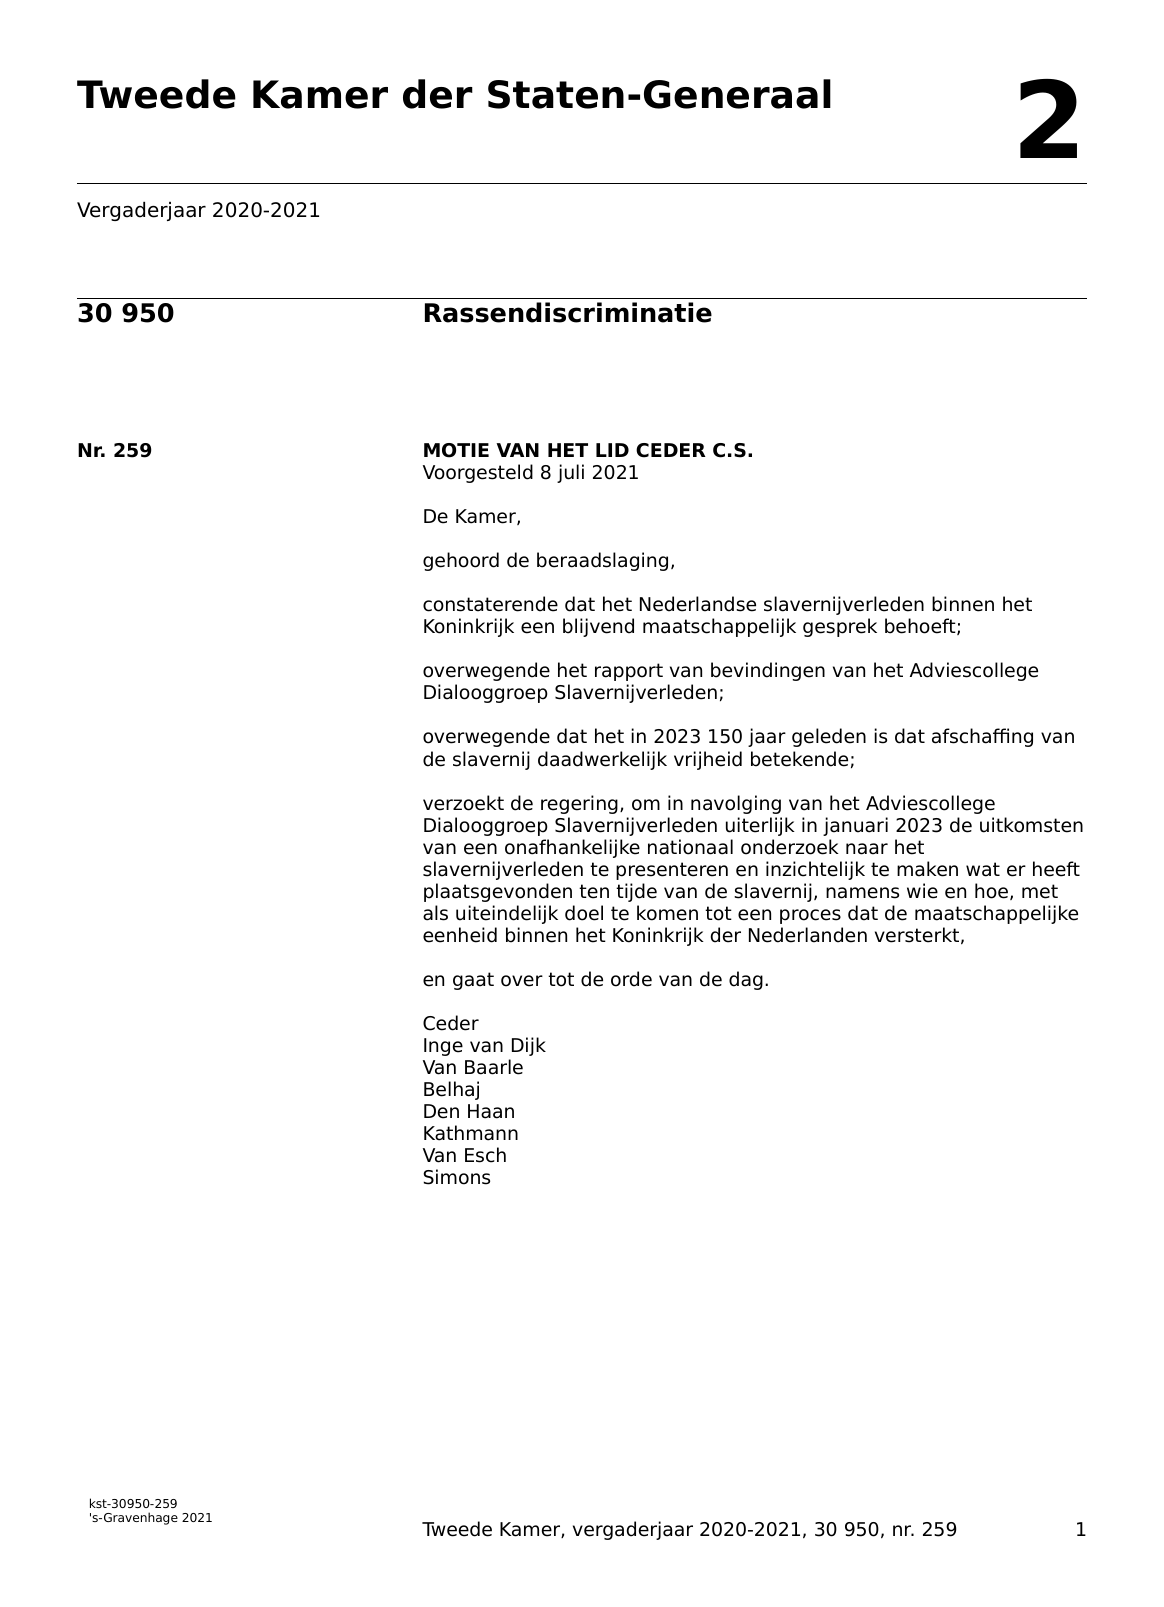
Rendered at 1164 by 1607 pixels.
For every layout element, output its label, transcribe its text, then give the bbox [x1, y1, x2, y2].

text 's-Gravenhage 2021 [88, 1511, 323, 1525]
text Ceder [422, 1013, 1087, 1035]
table_cell Vergaderjaar 2020-2021 [77, 184, 1087, 298]
text kst-30950-259 [88, 1497, 323, 1511]
text De Kamer, [422, 506, 1087, 528]
text en gaat over tot de orde van de dag. [422, 969, 1087, 991]
table_header Tweede Kamer der Staten-Generaal [77, 59, 886, 183]
subtitle 30 950 Rassendiscriminatie [77, 299, 1087, 329]
subtitle Nr. 259 MOTIE VAN HET LID CEDER C.S. [77, 440, 1087, 462]
text constaterende dat het Nederlandse slavernijverleden binnen het Koninkrijk een blijvend maatschappelijk gesprek behoeft; [422, 594, 1087, 638]
text Voorgesteld 8 juli 2021 [422, 462, 1087, 484]
text Simons [422, 1167, 1087, 1189]
table_header 2 [886, 59, 1087, 183]
text overwegende dat het in 2023 150 jaar geleden is dat afschaffing van de slavernij daadwerkelijk vrijheid betekende; [422, 726, 1087, 770]
text Kathmann [422, 1123, 1087, 1145]
text Inge van Dijk [422, 1035, 1087, 1057]
text overwegende het rapport van bevindingen van het Adviescollege Dialooggroep Slavernijverleden; [422, 660, 1087, 704]
text Belhaj [422, 1079, 1087, 1101]
text verzoekt de regering, om in navolging van het Adviescollege Dialooggroep Slavernijverleden uiterlijk in januari 2023 de uitkomsten van een onafhankelijke nationaal onderzoek naar het slavernijverleden te presenteren en inzichtelijk te maken wat er heeft plaatsgevonden ten tijde van de slavernij, namens wie en hoe, met als uiteindelijk doel te komen tot een proces dat de maatschappelijke eenheid binnen het Koninkrijk der Nederlanden versterkt, [422, 793, 1087, 946]
text Van Esch [422, 1145, 1087, 1167]
text gehoord de beraadslaging, [422, 550, 1087, 572]
text Den Haan [422, 1101, 1087, 1123]
text Van Baarle [422, 1057, 1087, 1079]
